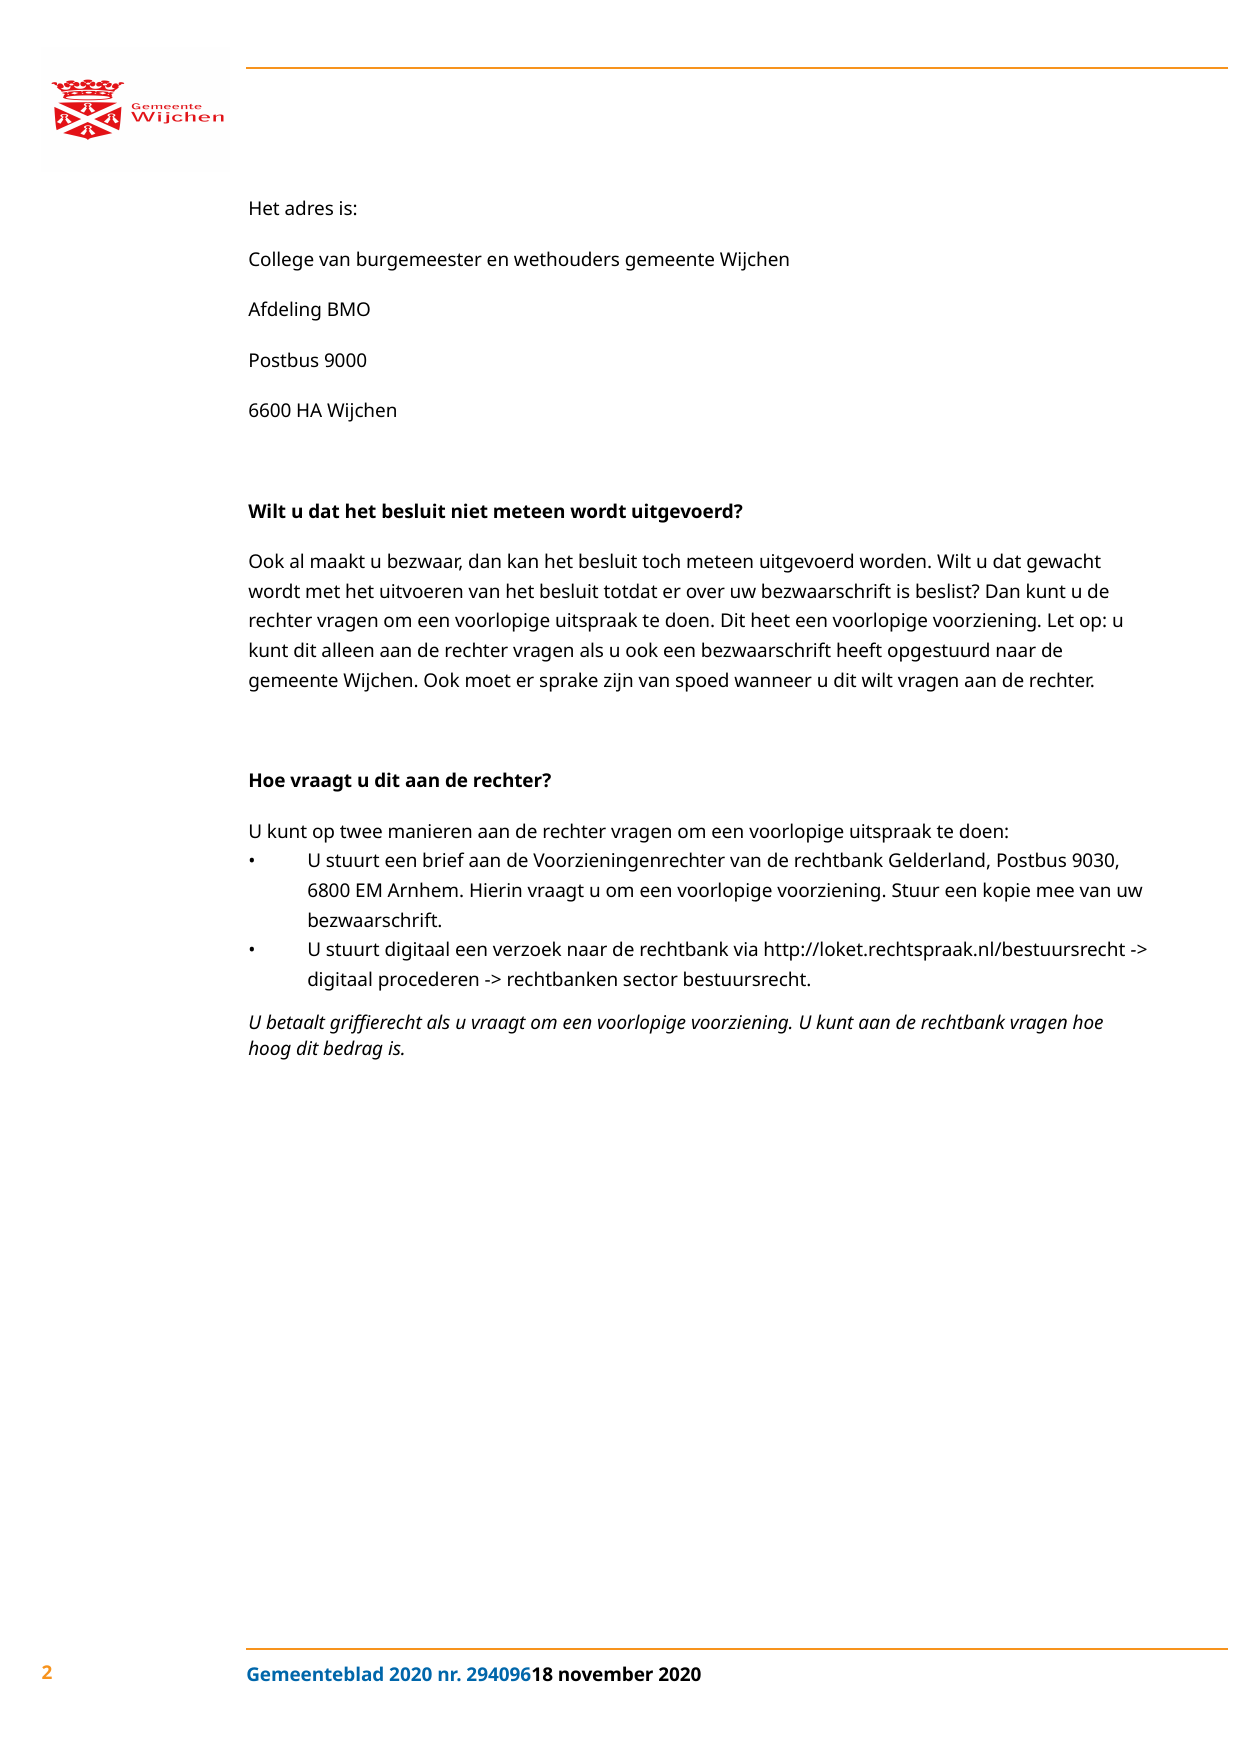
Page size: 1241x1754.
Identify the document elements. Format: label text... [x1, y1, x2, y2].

text Ook al maakt u bezwaar, dan kan het besluit toch meteen uitgevoerd worden. Wilt u dat gewacht wordt met het uitvoeren van het besluit totdat er over uw bezwaarschrift is beslist? Dan kunt u de rechter vragen om een voorlopige uitspraak te doen. Dit heet een voorlopige voorziening. Let op: u kunt dit alleen aan de rechter vragen als u ook een bezwaarschrift heeft opgestuurd naar de gemeente Wijchen. Ook moet er sprake zijn van spoed wanneer u dit wilt vragen aan de rechter. [248, 548, 1152, 693]
text U kunt op twee manieren aan de rechter vragen om een voorlopige uitspraak te doen: [248, 818, 1152, 844]
list U stuurt digitaal een verzoek naar de rechtbank via http://loket.rechtspraak.nl/bestuursrecht -> digitaal procederen -> rechtbanken sector bestuursrecht. [248, 936, 1152, 992]
text U betaalt griffierecht als u vraagt om een voorlopige voorziening. U kunt aan de rechtbank vragen hoe hoog dit bedrag is. [248, 1009, 1152, 1061]
text College van burgemeester en wethouders gemeente Wijchen [248, 246, 1152, 272]
text Postbus 9000 [248, 347, 1152, 373]
picture [41, 47, 231, 172]
text 6600 HA Wijchen [248, 397, 1152, 423]
text Hoe vraagt u dit aan de rechter? [248, 768, 1152, 793]
text Afdeling BMO [248, 296, 1152, 322]
text Wilt u dat het besluit niet meteen wordt uitgevoerd? [248, 498, 1152, 524]
list U stuurt een brief aan de Voorzieningenrechter van de rechtbank Gelderland, Postbus 9030, 6800 EM Arnhem. Hierin vraagt u om een voorlopige voorziening. Stuur een kopie mee van uw bezwaarschrift. [248, 848, 1152, 933]
text Het adres is: [248, 196, 1152, 221]
